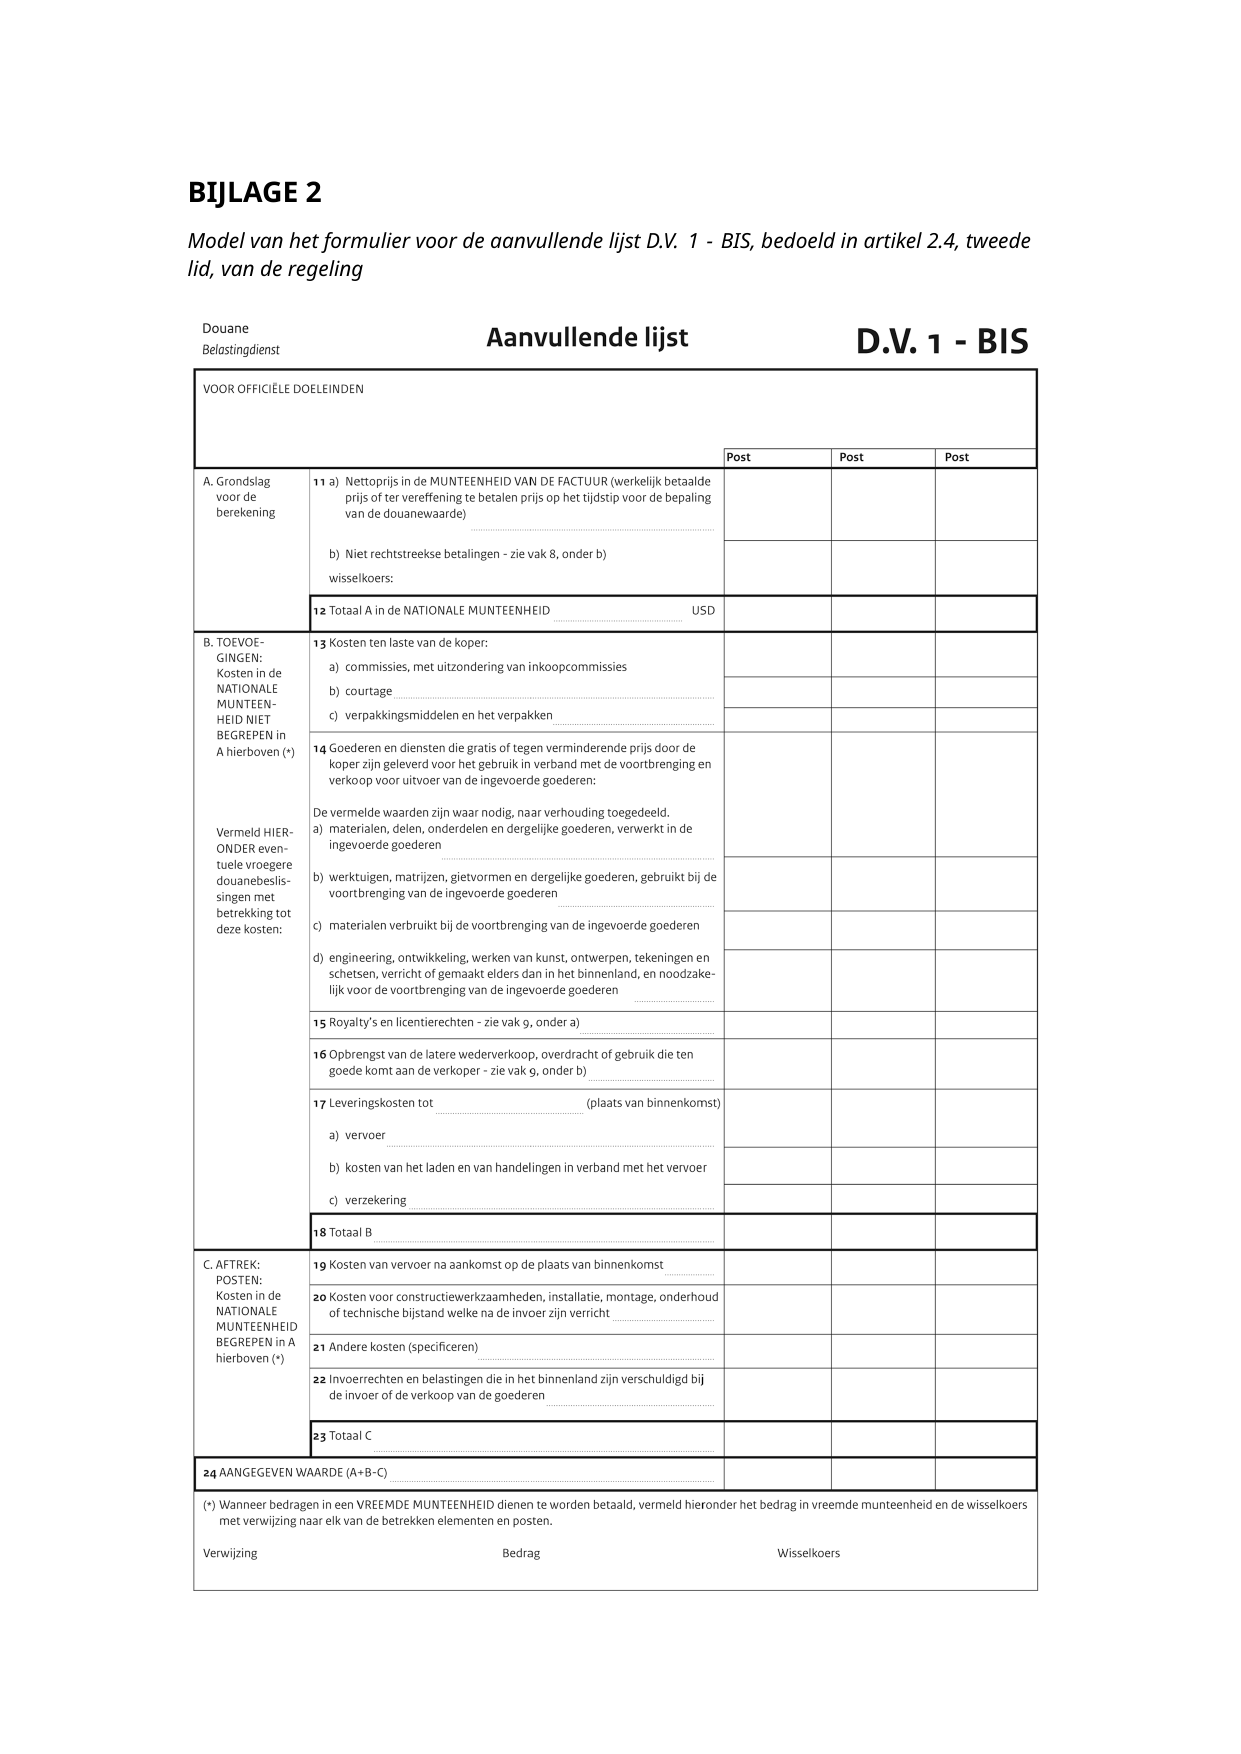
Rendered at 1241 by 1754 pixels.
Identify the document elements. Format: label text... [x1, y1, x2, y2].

text Model van het formulier voor de aanvullende lijst D.V. 1 - BIS, bedoeld in artikel 2.4, tweede lid, van de regeling [187, 226, 1053, 283]
subtitle BIJLAGE 2 [187, 172, 1053, 211]
picture [187, 313, 1046, 1597]
